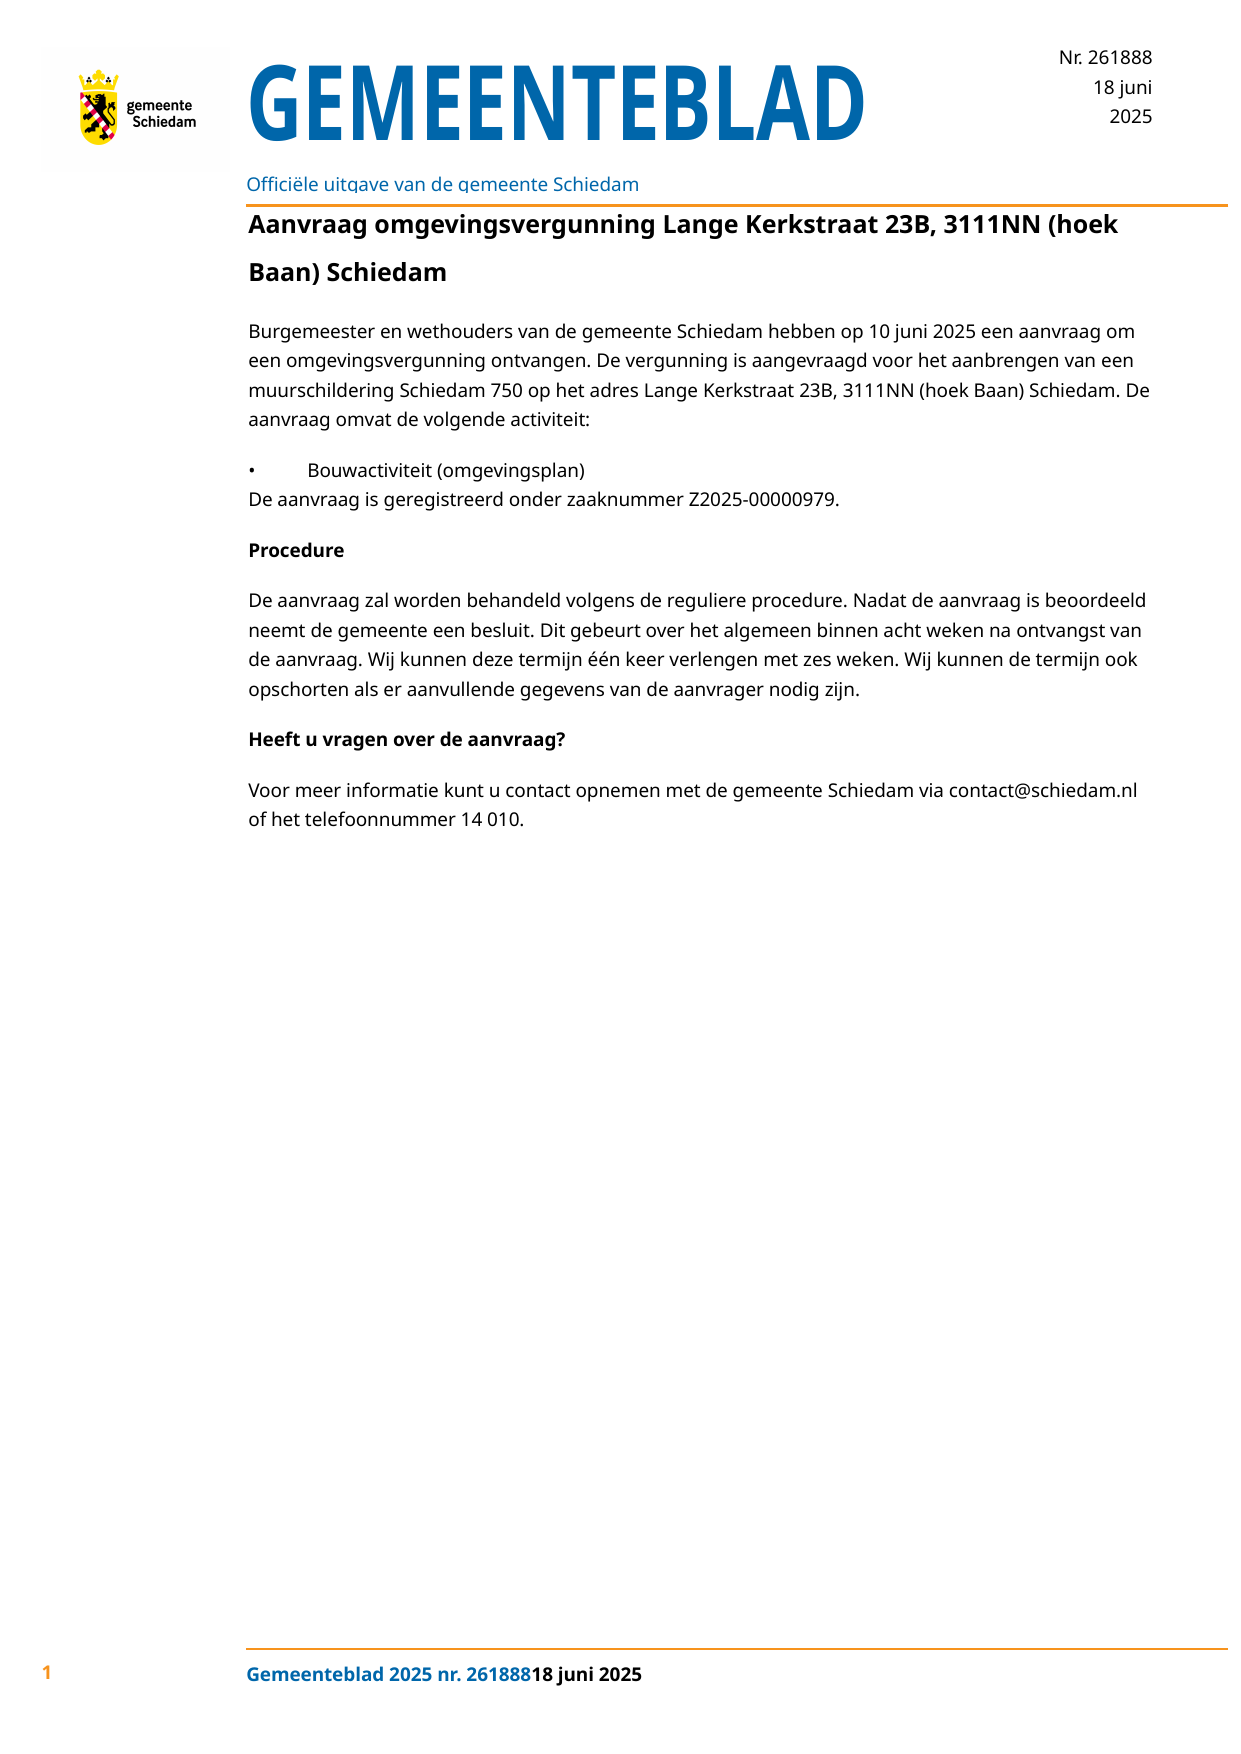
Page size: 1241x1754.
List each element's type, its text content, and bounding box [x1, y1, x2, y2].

text Procedure [248, 537, 1152, 563]
text Voor meer informatie kunt u contact opnemen met de gemeente Schiedam via contact@schiedam.nl of het telefoonnummer 14 010. [248, 777, 1152, 832]
text Burgemeester en wethouders van de gemeente Schiedam hebben op 10 juni 2025 een aanvraag om een omgevingsvergunning ontvangen. De vergunning is aangevraagd voor het aanbrengen van een muurschildering Schiedam 750 op het adres Lange Kerkstraat 23B, 3111NN (hoek Baan) Schiedam. De aanvraag omvat de volgende activiteit: [248, 318, 1152, 432]
list Bouwactiviteit (omgevingsplan) [248, 457, 1152, 483]
text Heeft u vragen over de aanvraag? [248, 727, 1152, 752]
text De aanvraag is geregistreerd onder zaaknummer Z2025-00000979. [248, 487, 1152, 512]
text Aanvraag omgevingsvergunning Lange Kerkstraat 23B, 3111NN (hoek Baan) Schiedam [248, 207, 1152, 288]
picture [41, 47, 231, 172]
text De aanvraag zal worden behandeld volgens de reguliere procedure. Nadat de aanvraag is beoordeeld neemt de gemeente een besluit. Dit gebeurt over het algemeen binnen acht weken na ontvangst van de aanvraag. Wij kunnen deze termijn één keer verlengen met zes weken. Wij kunnen de termijn ook opschorten als er aanvullende gegevens van de aanvrager nodig zijn. [248, 587, 1152, 702]
